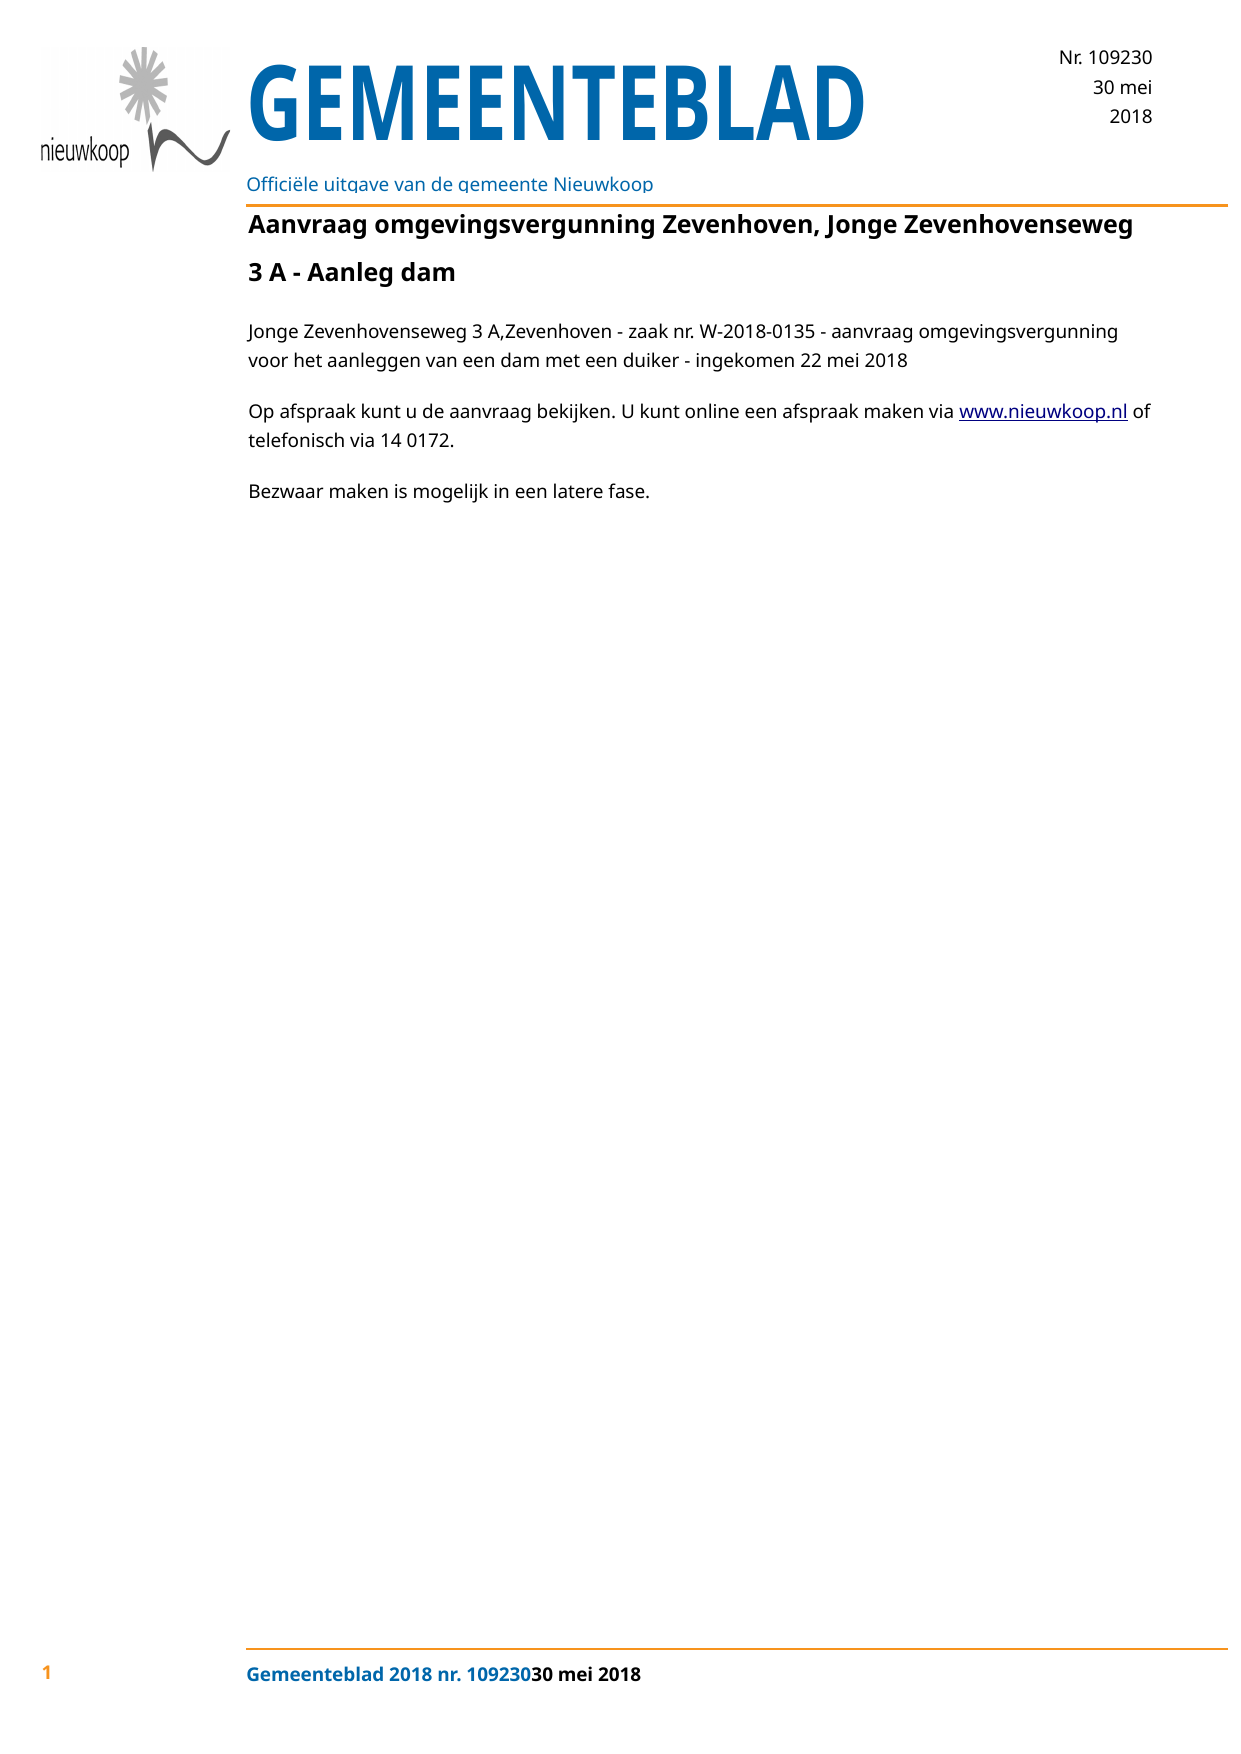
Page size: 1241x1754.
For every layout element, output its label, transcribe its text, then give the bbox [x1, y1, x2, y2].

text Bezwaar maken is mogelijk in een latere fase. [248, 478, 1152, 504]
text Jonge Zevenhovenseweg 3 A,Zevenhoven - zaak nr. W-2018-0135 - aanvraag omgevingsvergunning voor het aanleggen van een dam met een duiker - ingekomen 22 mei 2018 [248, 318, 1152, 373]
text Aanvraag omgevingsvergunning Zevenhoven, Jonge Zevenhovenseweg 3 A - Aanleg dam [248, 207, 1152, 288]
text Op afspraak kunt u de aanvraag bekijken. U kunt online een afspraak maken via www.nieuwkoop.nl of telefonisch via 14 0172. [248, 398, 1152, 453]
picture [41, 47, 231, 172]
